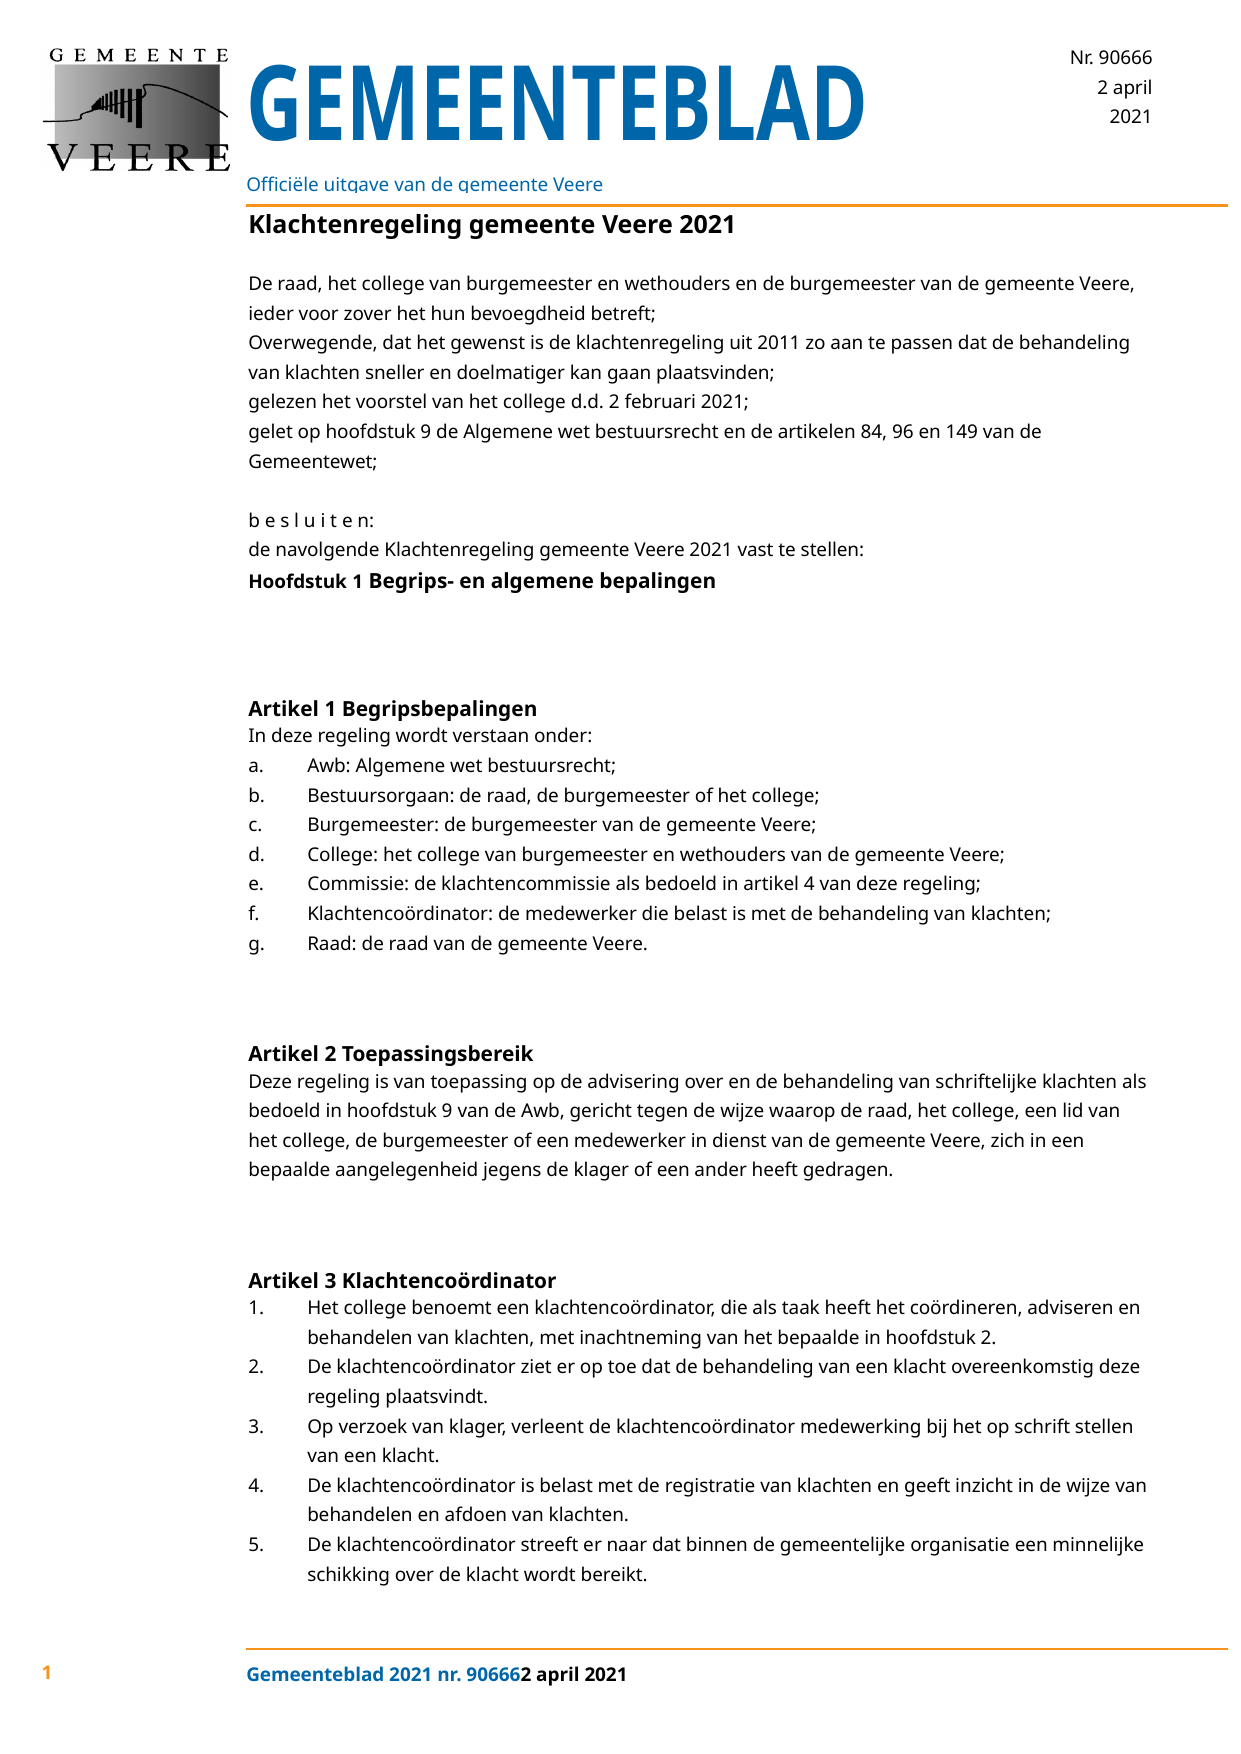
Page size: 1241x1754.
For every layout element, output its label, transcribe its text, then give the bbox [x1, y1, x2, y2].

list Commissie: de klachtencommissie als bedoeld in artikel 4 van deze regeling; [248, 871, 1152, 896]
list De klachtencoördinator streeft er naar dat binnen de gemeentelijke organisatie een minnelijke schikking over de klacht wordt bereikt. [248, 1531, 1152, 1587]
text Artikel 2 Toepassingsbereik [248, 1039, 1152, 1068]
list Op verzoek van klager, verleent de klachtencoördinator medewerking bij het op schrift stellen van een klacht. [248, 1413, 1152, 1468]
list De klachtencoördinator is belast met de registratie van klachten en geeft inzicht in de wijze van behandelen en afdoen van klachten. [248, 1472, 1152, 1527]
text de navolgende Klachtenregeling gemeente Veere 2021 vast te stellen: [248, 537, 1152, 562]
text b e s l u i t e n: [248, 507, 1152, 533]
list Bestuursorgaan: de raad, de burgemeester of het college; [248, 782, 1152, 808]
text gelet op hoofdstuk 9 de Algemene wet bestuursrecht en de artikelen 84, 96 en 149 van de Gemeentewet; [248, 418, 1152, 473]
list Klachtencoördinator: de medewerker die belast is met de behandeling van klachten; [248, 900, 1152, 926]
text Artikel 1 Begripsbepalingen [248, 694, 1152, 723]
list De klachtencoördinator ziet er op toe dat de behandeling van een klacht overeenkomstig deze regeling plaatsvindt. [248, 1354, 1152, 1409]
text Artikel 3 Klachtencoördinator [248, 1266, 1152, 1294]
text De raad, het college van burgemeester en wethouders en de burgemeester van de gemeente Veere, ieder voor zover het hun bevoegdheid betreft; [248, 270, 1152, 326]
text Overwegende, dat het gewenst is de klachtenregeling uit 2011 zo aan te passen dat de behandeling van klachten sneller en doelmatiger kan gaan plaatsvinden; [248, 329, 1152, 385]
text gelezen het voorstel van het college d.d. 2 februari 2021; [248, 389, 1152, 414]
list Burgemeester: de burgemeester van de gemeente Veere; [248, 811, 1152, 837]
text In deze regeling wordt verstaan onder: [248, 723, 1152, 748]
list Awb: Algemene wet bestuursrecht; [248, 752, 1152, 778]
list Het college benoemt een klachtencoördinator, die als taak heeft het coördineren, adviseren en behandelen van klachten, met inachtneming van het bepaalde in hoofdstuk 2. [248, 1294, 1152, 1350]
text Deze regeling is van toepassing op de advisering over en de behandeling van schriftelijke klachten als bedoeld in hoofdstuk 9 van de Awb, gericht tegen de wijze waarop de raad, het college, een lid van het college, de burgemeester of een medewerker in dienst van de gemeente Veere, zich in een bepaalde aangelegenheid jegens de klager of een ander heeft gedragen. [248, 1068, 1152, 1182]
list Raad: de raad van de gemeente Veere. [248, 930, 1152, 956]
list College: het college van burgemeester en wethouders van de gemeente Veere; [248, 841, 1152, 867]
text Hoofdstuk 1 Begrips- en algemene bepalingen [248, 566, 1152, 594]
picture [41, 47, 231, 172]
text Klachtenregeling gemeente Veere 2021 [248, 207, 1152, 241]
